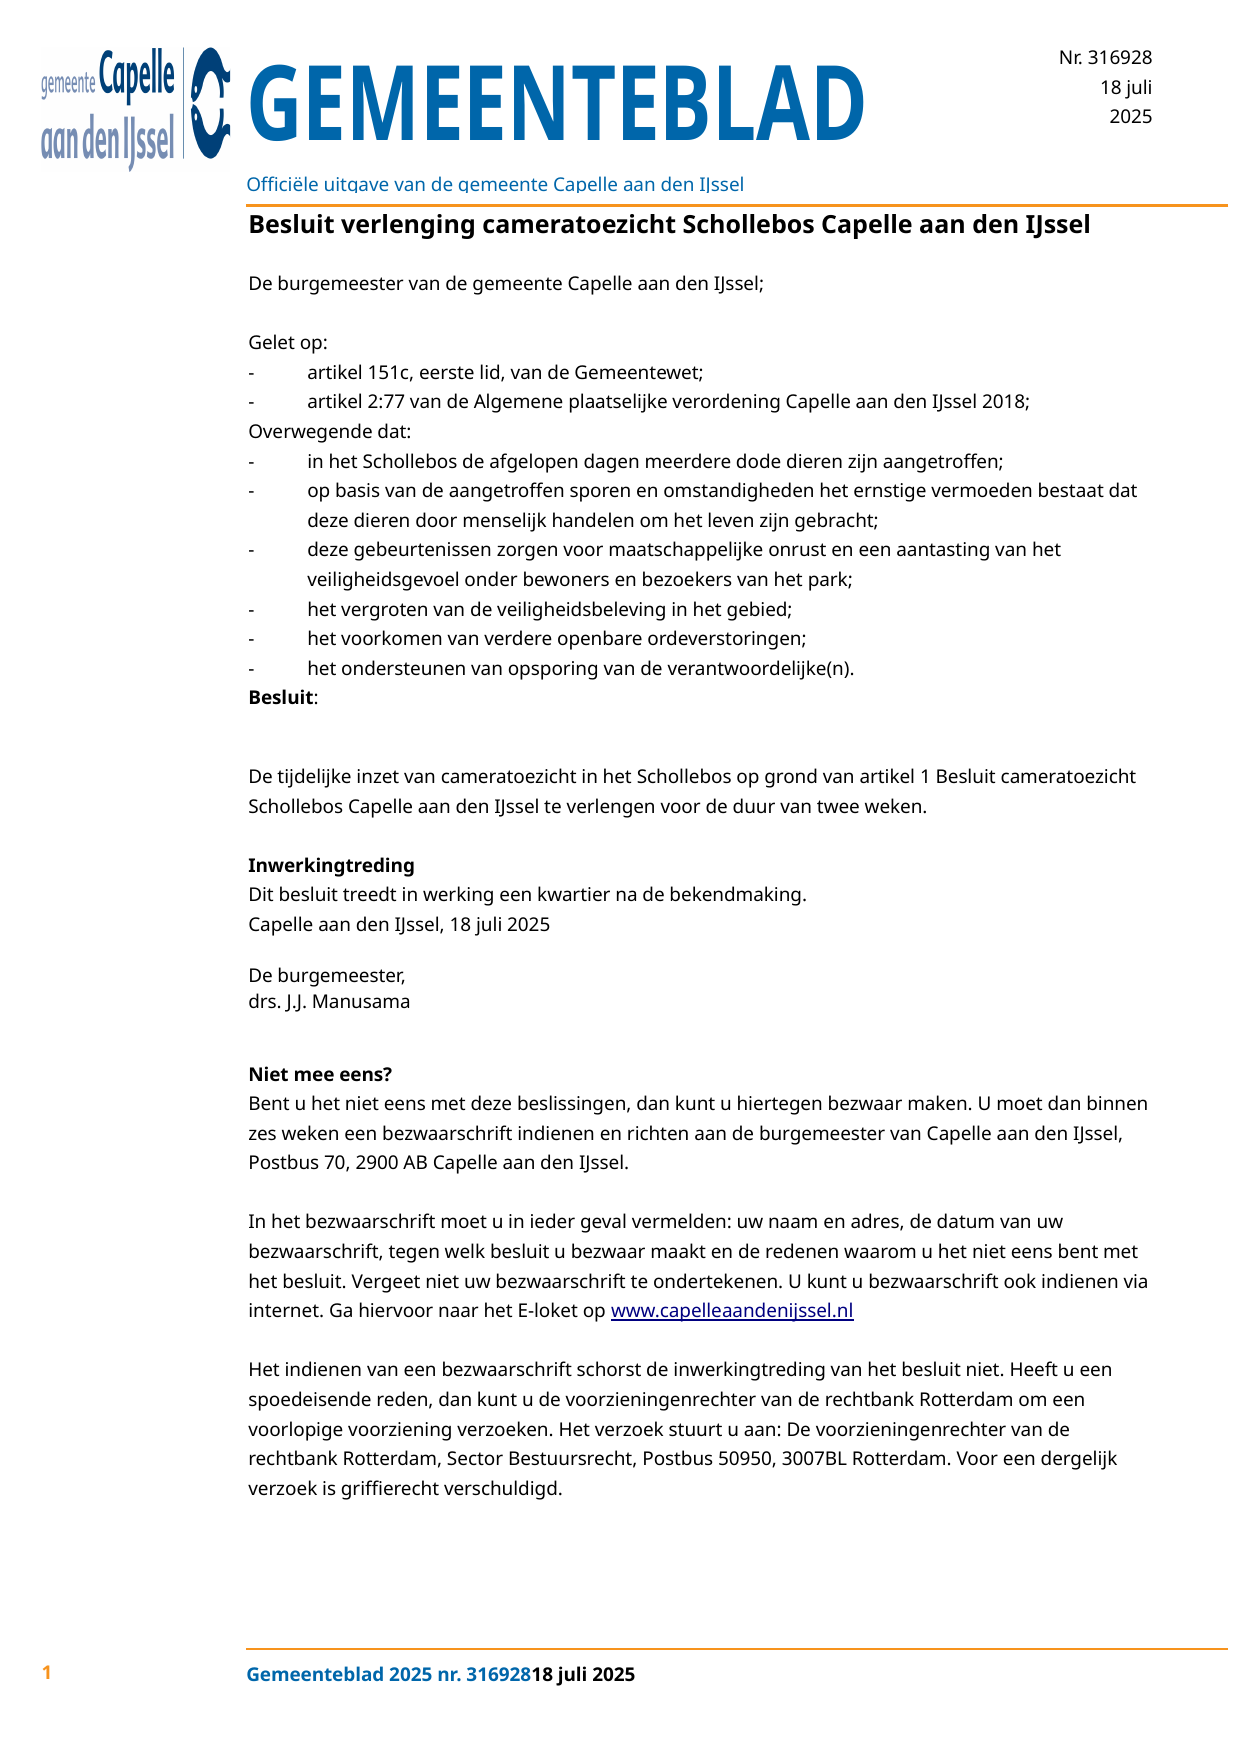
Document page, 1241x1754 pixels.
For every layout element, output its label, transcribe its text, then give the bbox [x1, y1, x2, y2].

text drs. J.J. Manusama [248, 988, 1152, 1014]
text De burgemeester van de gemeente Capelle aan den IJssel; [248, 270, 1152, 296]
text Het indienen van een bezwaarschrift schorst de inwerkingtreding van het besluit niet. Heeft u een spoedeisende reden, dan kunt u de voorzieningenrechter van de rechtbank Rotterdam om een voorlopige voorziening verzoeken. Het verzoek stuurt u aan: De voorzieningenrechter van de rechtbank Rotterdam, Sector Bestuursrecht, Postbus 50950, 3007BL Rotterdam. Voor een dergelijk verzoek is griffierecht verschuldigd. [248, 1357, 1152, 1501]
text Besluit: [248, 684, 1152, 710]
list deze gebeurtenissen zorgen voor maatschappelijke onrust en een aantasting van het veiligheidsgevoel onder bewoners en bezoekers van het park; [248, 537, 1152, 592]
list op basis van de aangetroffen sporen en omstandigheden het ernstige vermoeden bestaat dat deze dieren door menselijk handelen om het leven zijn gebracht; [248, 477, 1152, 533]
text Bent u het niet eens met deze beslissingen, dan kunt u hiertegen bezwaar maken. U moet dan binnen zes weken een bezwaarschrift indienen en richten aan de burgemeester van Capelle aan den IJssel, Postbus 70, 2900 AB Capelle aan den IJssel. [248, 1090, 1152, 1175]
text Capelle aan den IJssel, 18 juli 2025 [248, 911, 1152, 937]
text Niet mee eens? [248, 1061, 1152, 1086]
text Gelet op: [248, 329, 1152, 355]
list artikel 2:77 van de Algemene plaatselijke verordening Capelle aan den IJssel 2018; [248, 389, 1152, 414]
list in het Schollebos de afgelopen dagen meerdere dode dieren zijn aangetroffen; [248, 448, 1152, 473]
list artikel 151c, eerste lid, van de Gemeentewet; [248, 359, 1152, 385]
text In het bezwaarschrift moet u in ieder geval vermelden: uw naam en adres, de datum van uw bezwaarschrift, tegen welk besluit u bezwaar maakt en de redenen waarom u het niet eens bent met het besluit. Vergeet niet uw bezwaarschrift te ondertekenen. U kunt u bezwaarschrift ook indienen via internet. Ga hiervoor naar het E-loket op www.capelleaandenijssel.nl [248, 1209, 1152, 1323]
text Overwegende dat: [248, 418, 1152, 444]
list het ondersteunen van opsporing van de verantwoordelijke(n). [248, 655, 1152, 681]
list het vergroten van de veiligheidsbeleving in het gebied; [248, 596, 1152, 621]
text Inwerkingtreding [248, 852, 1152, 878]
text Besluit verlenging cameratoezicht Schollebos Capelle aan den IJssel [248, 207, 1152, 241]
list het voorkomen van verdere openbare ordeverstoringen; [248, 625, 1152, 651]
text De tijdelijke inzet van cameratoezicht in het Schollebos op grond van artikel 1 Besluit cameratoezicht Schollebos Capelle aan den IJssel te verlengen voor de duur van twee weken. [248, 763, 1152, 819]
picture [41, 47, 231, 172]
text De burgemeester, [248, 963, 1152, 988]
text Dit besluit treedt in werking een kwartier na de bekendmaking. [248, 882, 1152, 907]
